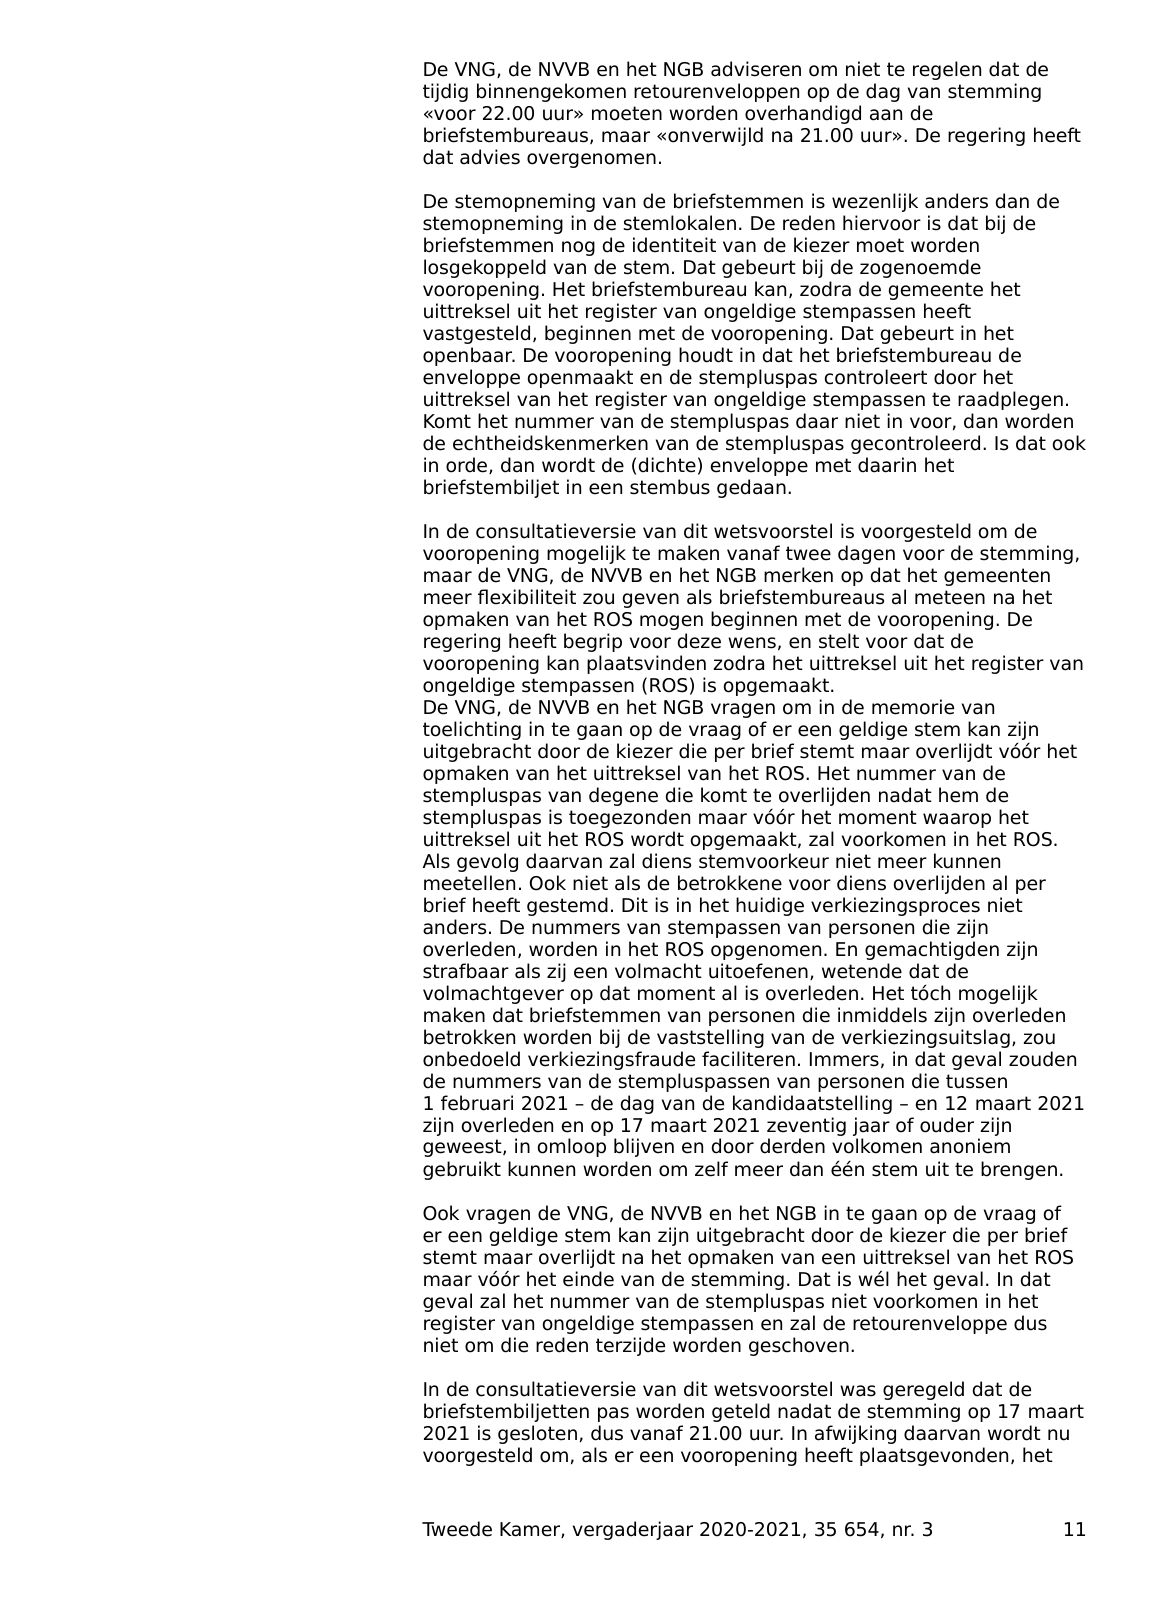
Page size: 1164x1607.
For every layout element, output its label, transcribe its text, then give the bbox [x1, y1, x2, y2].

text In de consultatieversie van dit wetsvoorstel was geregeld dat de briefstembiljetten pas worden geteld nadat de stemming op 17 maart 2021 is gesloten, dus vanaf 21.00 uur. In afwijking daarvan wordt nu voorgesteld om, als er een vooropening heeft plaatsgevonden, het [422, 1379, 1087, 1467]
text De VNG, de NVVB en het NGB vragen om in de memorie van toelichting in te gaan op de vraag of er een geldige stem kan zijn uitgebracht door de kiezer die per brief stemt maar overlijdt vóór het opmaken van het uittreksel van het ROS. Het nummer van de stempluspas van degene die komt te overlijden nadat hem de stempluspas is toegezonden maar vóór het moment waarop het uittreksel uit het ROS wordt opgemaakt, zal voorkomen in het ROS. Als gevolg daarvan zal diens stemvoorkeur niet meer kunnen meetellen. Ook niet als de betrokkene voor diens overlijden al per brief heeft gestemd. Dit is in het huidige verkiezingsproces niet anders. De nummers van stempassen van personen die zijn overleden, worden in het ROS opgenomen. En gemachtigden zijn strafbaar als zij een volmacht uitoefenen, wetende dat de volmachtgever op dat moment al is overleden. Het tóch mogelijk maken dat briefstemmen van personen die inmiddels zijn overleden betrokken worden bij de vaststelling van de verkiezingsuitslag, zou onbedoeld verkiezingsfraude faciliteren. Immers, in dat geval zouden de nummers van de stempluspassen van personen die tussen 1 februari 2021 – de dag van de kandidaatstelling – en 12 maart 2021 zijn overleden en op 17 maart 2021 zeventig jaar of ouder zijn geweest, in omloop blijven en door derden volkomen anoniem gebruikt kunnen worden om zelf meer dan één stem uit te brengen. [422, 697, 1087, 1180]
text Ook vragen de VNG, de NVVB en het NGB in te gaan op de vraag of er een geldige stem kan zijn uitgebracht door de kiezer die per brief stemt maar overlijdt na het opmaken van een uittreksel van het ROS maar vóór het einde van de stemming. Dat is wél het geval. In dat geval zal het nummer van de stempluspas niet voorkomen in het register van ongeldige stempassen en zal de retourenveloppe dus niet om die reden terzijde worden geschoven. [422, 1203, 1087, 1356]
text In de consultatieversie van dit wetsvoorstel is voorgesteld om de vooropening mogelijk te maken vanaf twee dagen voor de stemming, maar de VNG, de NVVB en het NGB merken op dat het gemeenten meer flexibiliteit zou geven als briefstembureaus al meteen na het opmaken van het ROS mogen beginnen met de vooropening. De regering heeft begrip voor deze wens, en stelt voor dat de vooropening kan plaatsvinden zodra het uittreksel uit het register van ongeldige stempassen (ROS) is opgemaakt. [422, 521, 1087, 697]
text De VNG, de NVVB en het NGB adviseren om niet te regelen dat de tijdig binnengekomen retourenveloppen op de dag van stemming «voor 22.00 uur» moeten worden overhandigd aan de briefstembureaus, maar «onverwijld na 21.00 uur». De regering heeft dat advies overgenomen. [422, 59, 1087, 169]
text De stemopneming van de briefstemmen is wezenlijk anders dan de stemopneming in de stemlokalen. De reden hiervoor is dat bij de briefstemmen nog de identiteit van de kiezer moet worden losgekoppeld van de stem. Dat gebeurt bij de zogenoemde vooropening. Het briefstembureau kan, zodra de gemeente het uittreksel uit het register van ongeldige stempassen heeft vastgesteld, beginnen met de vooropening. Dat gebeurt in het openbaar. De vooropening houdt in dat het briefstembureau de enveloppe openmaakt en de stempluspas controleert door het uittreksel van het register van ongeldige stempassen te raadplegen. Komt het nummer van de stempluspas daar niet in voor, dan worden de echtheidskenmerken van de stempluspas gecontroleerd. Is dat ook in orde, dan wordt de (dichte) enveloppe met daarin het briefstembiljet in een stembus gedaan. [422, 191, 1087, 499]
